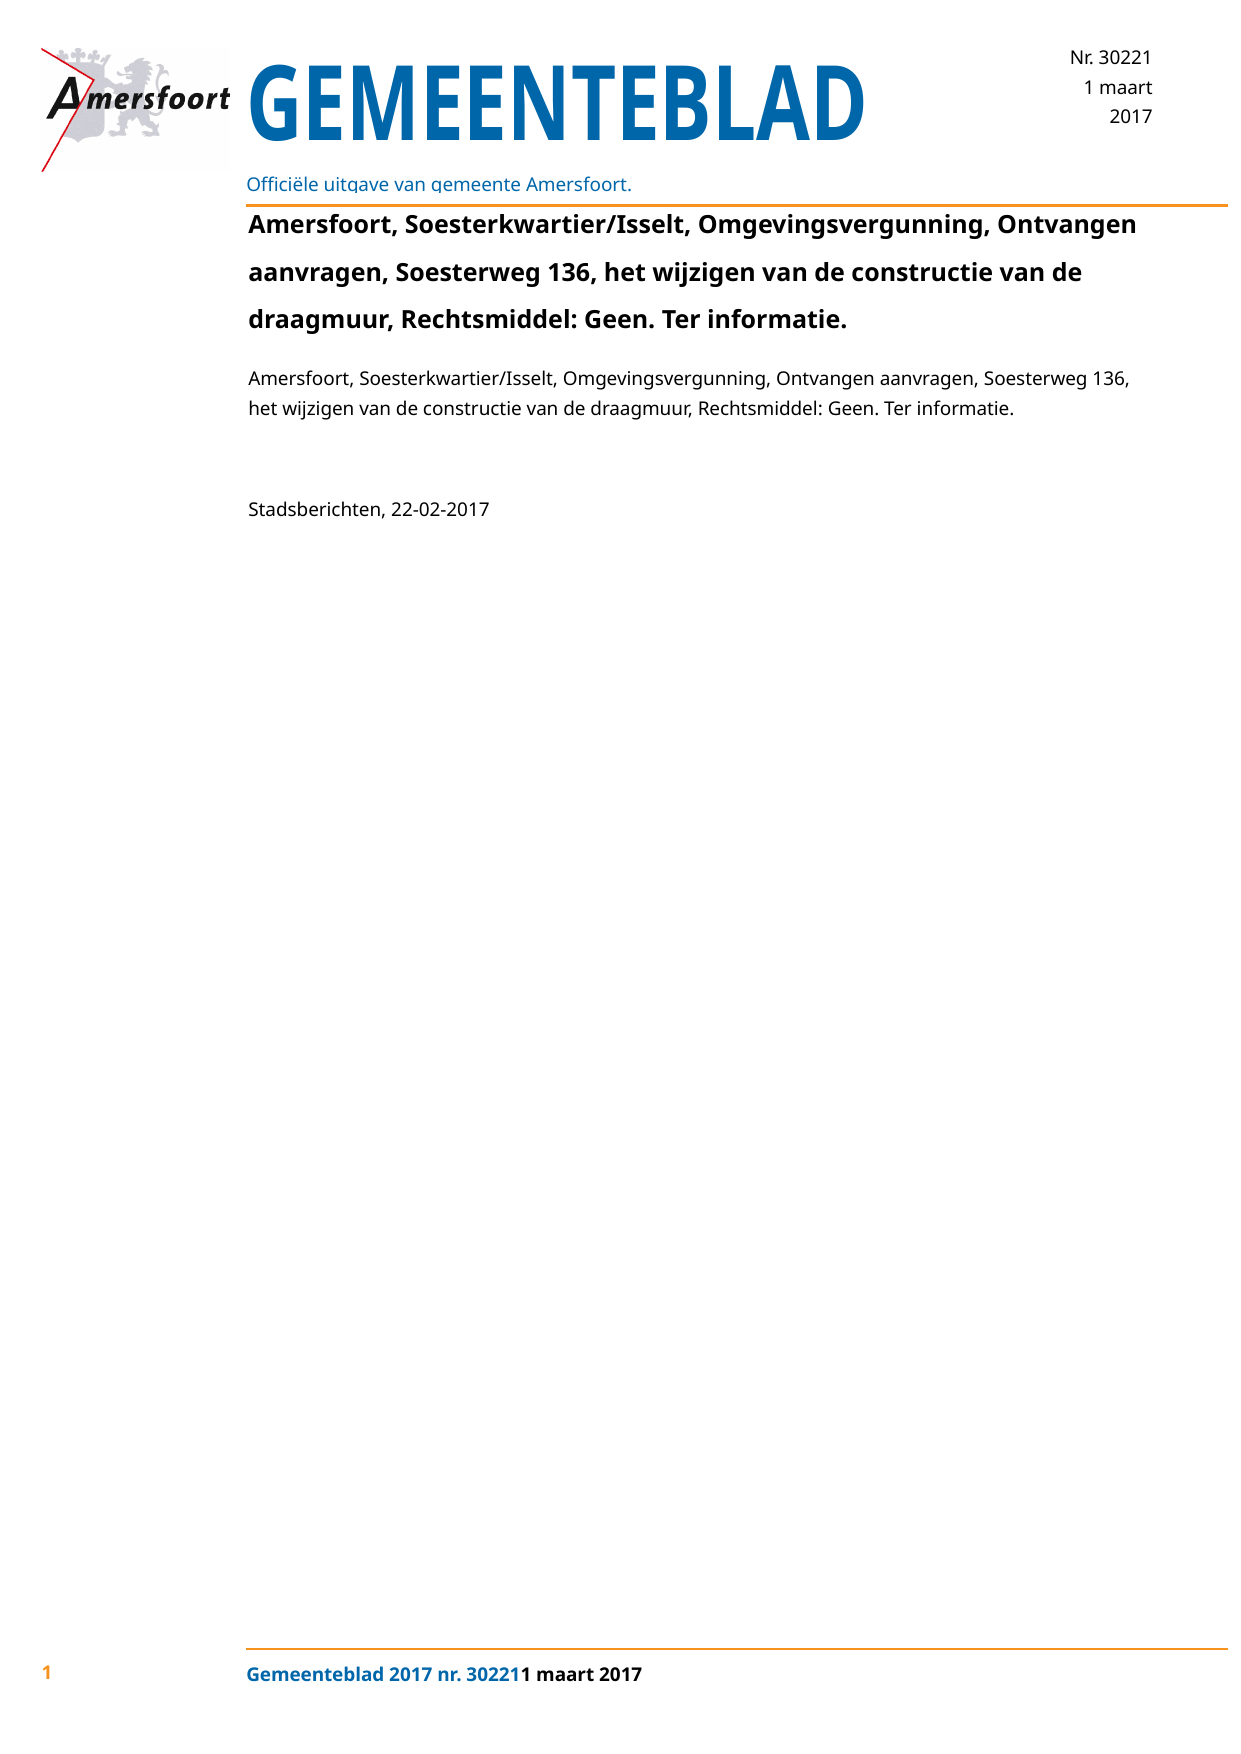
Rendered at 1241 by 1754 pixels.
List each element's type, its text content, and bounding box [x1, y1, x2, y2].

text Stadsberichten, 22-02-2017 [248, 496, 1152, 522]
picture [41, 47, 231, 172]
text Amersfoort, Soesterkwartier/Isselt, Omgevingsvergunning, Ontvangen aanvragen, Soesterweg 136, het wijzigen van de constructie van de draagmuur, Rechtsmiddel: Geen. Ter informatie. [248, 207, 1152, 336]
text Amersfoort, Soesterkwartier/Isselt, Omgevingsvergunning, Ontvangen aanvragen, Soesterweg 136, het wijzigen van de constructie van de draagmuur, Rechtsmiddel: Geen. Ter informatie. [248, 366, 1152, 421]
